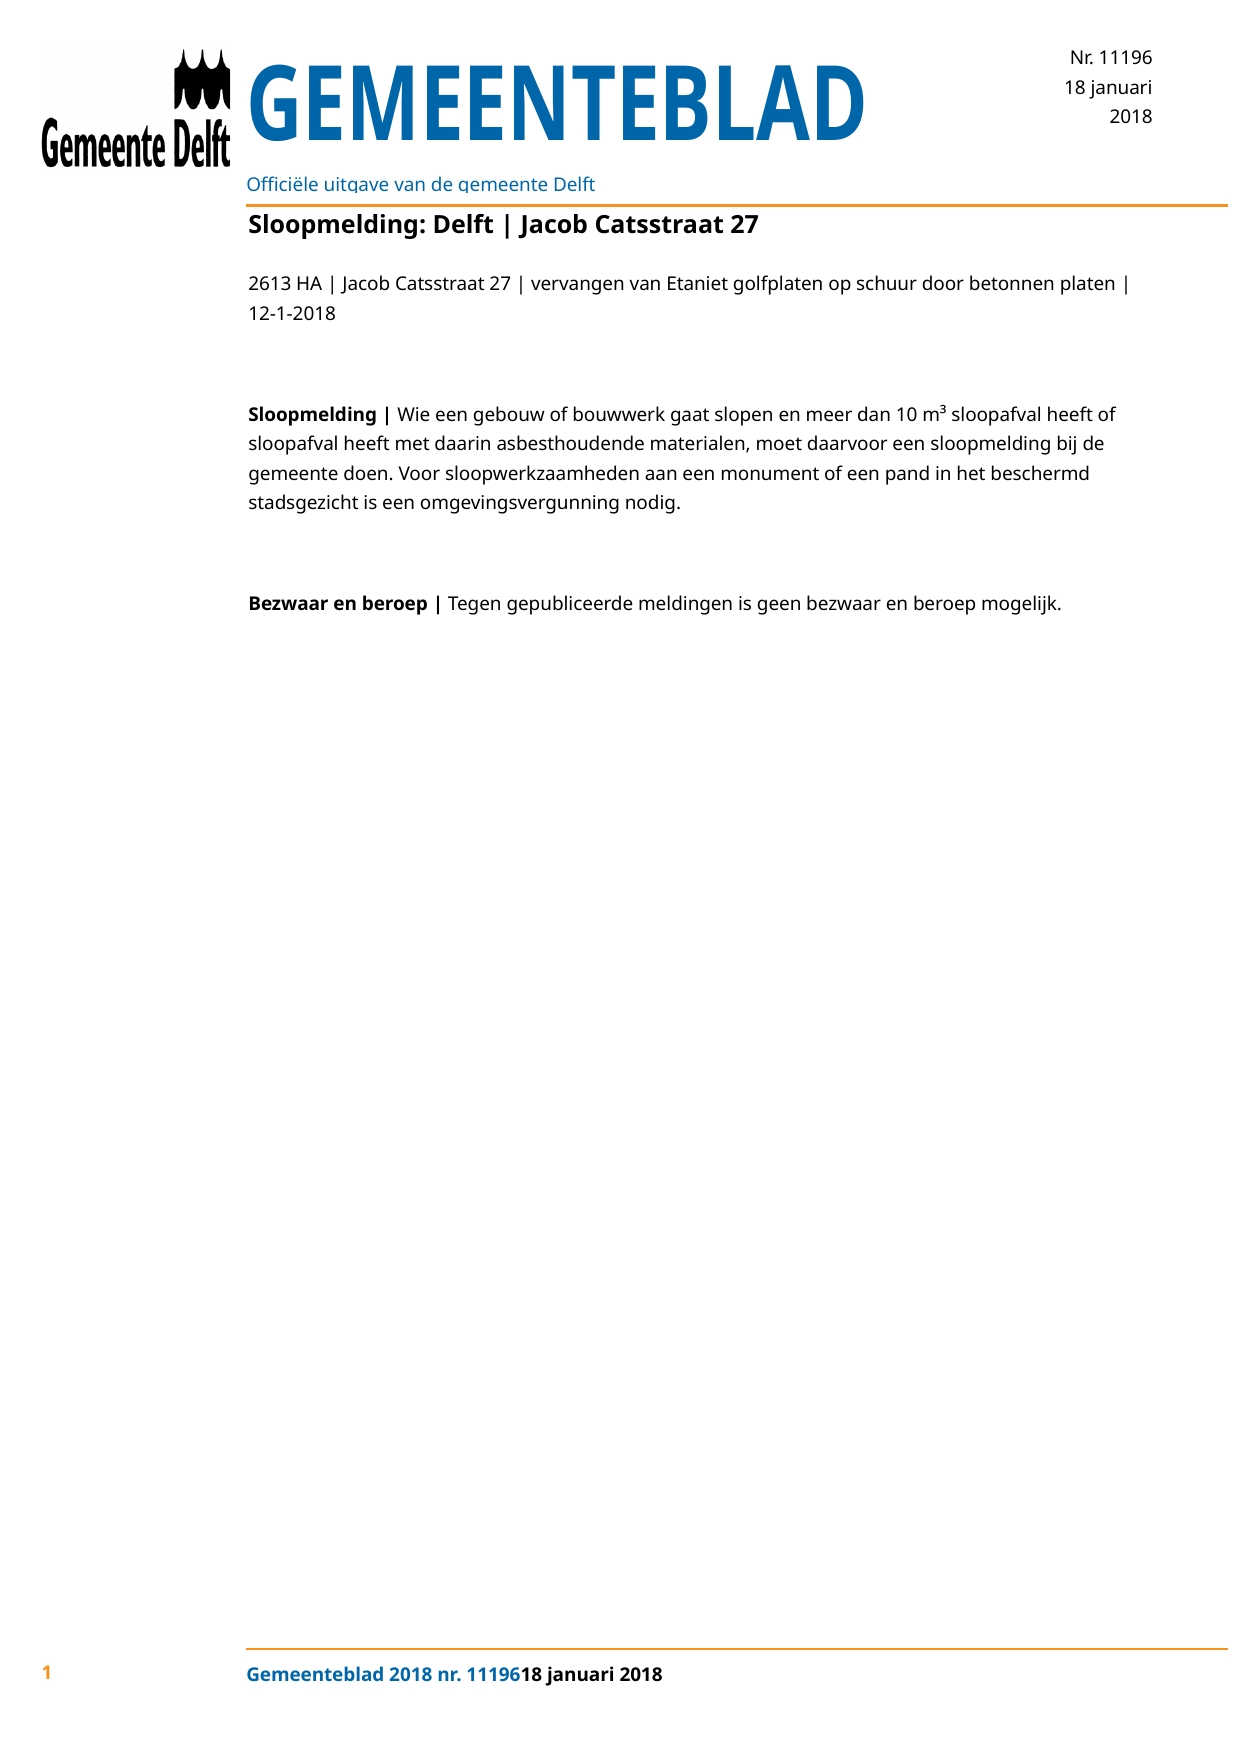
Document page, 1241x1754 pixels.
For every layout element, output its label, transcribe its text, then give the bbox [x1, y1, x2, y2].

text Bezwaar en beroep | Tegen gepubliceerde meldingen is geen bezwaar en beroep mogelijk. [248, 590, 1152, 616]
picture [41, 47, 231, 172]
text Sloopmelding | Wie een gebouw of bouwwerk gaat slopen en meer dan 10 m³ sloopafval heeft of sloopafval heeft met daarin asbesthoudende materialen, moet daarvoor een sloopmelding bij de gemeente doen. Voor sloopwerkzaamheden aan een monument of een pand in het beschermd stadsgezicht is een omgevingsvergunning nodig. [248, 401, 1152, 515]
text 2613 HA | Jacob Catsstraat 27 | vervangen van Etaniet golfplaten op schuur door betonnen platen | 12-1-2018 [248, 270, 1152, 326]
text Sloopmelding: Delft | Jacob Catsstraat 27 [248, 207, 1152, 241]
